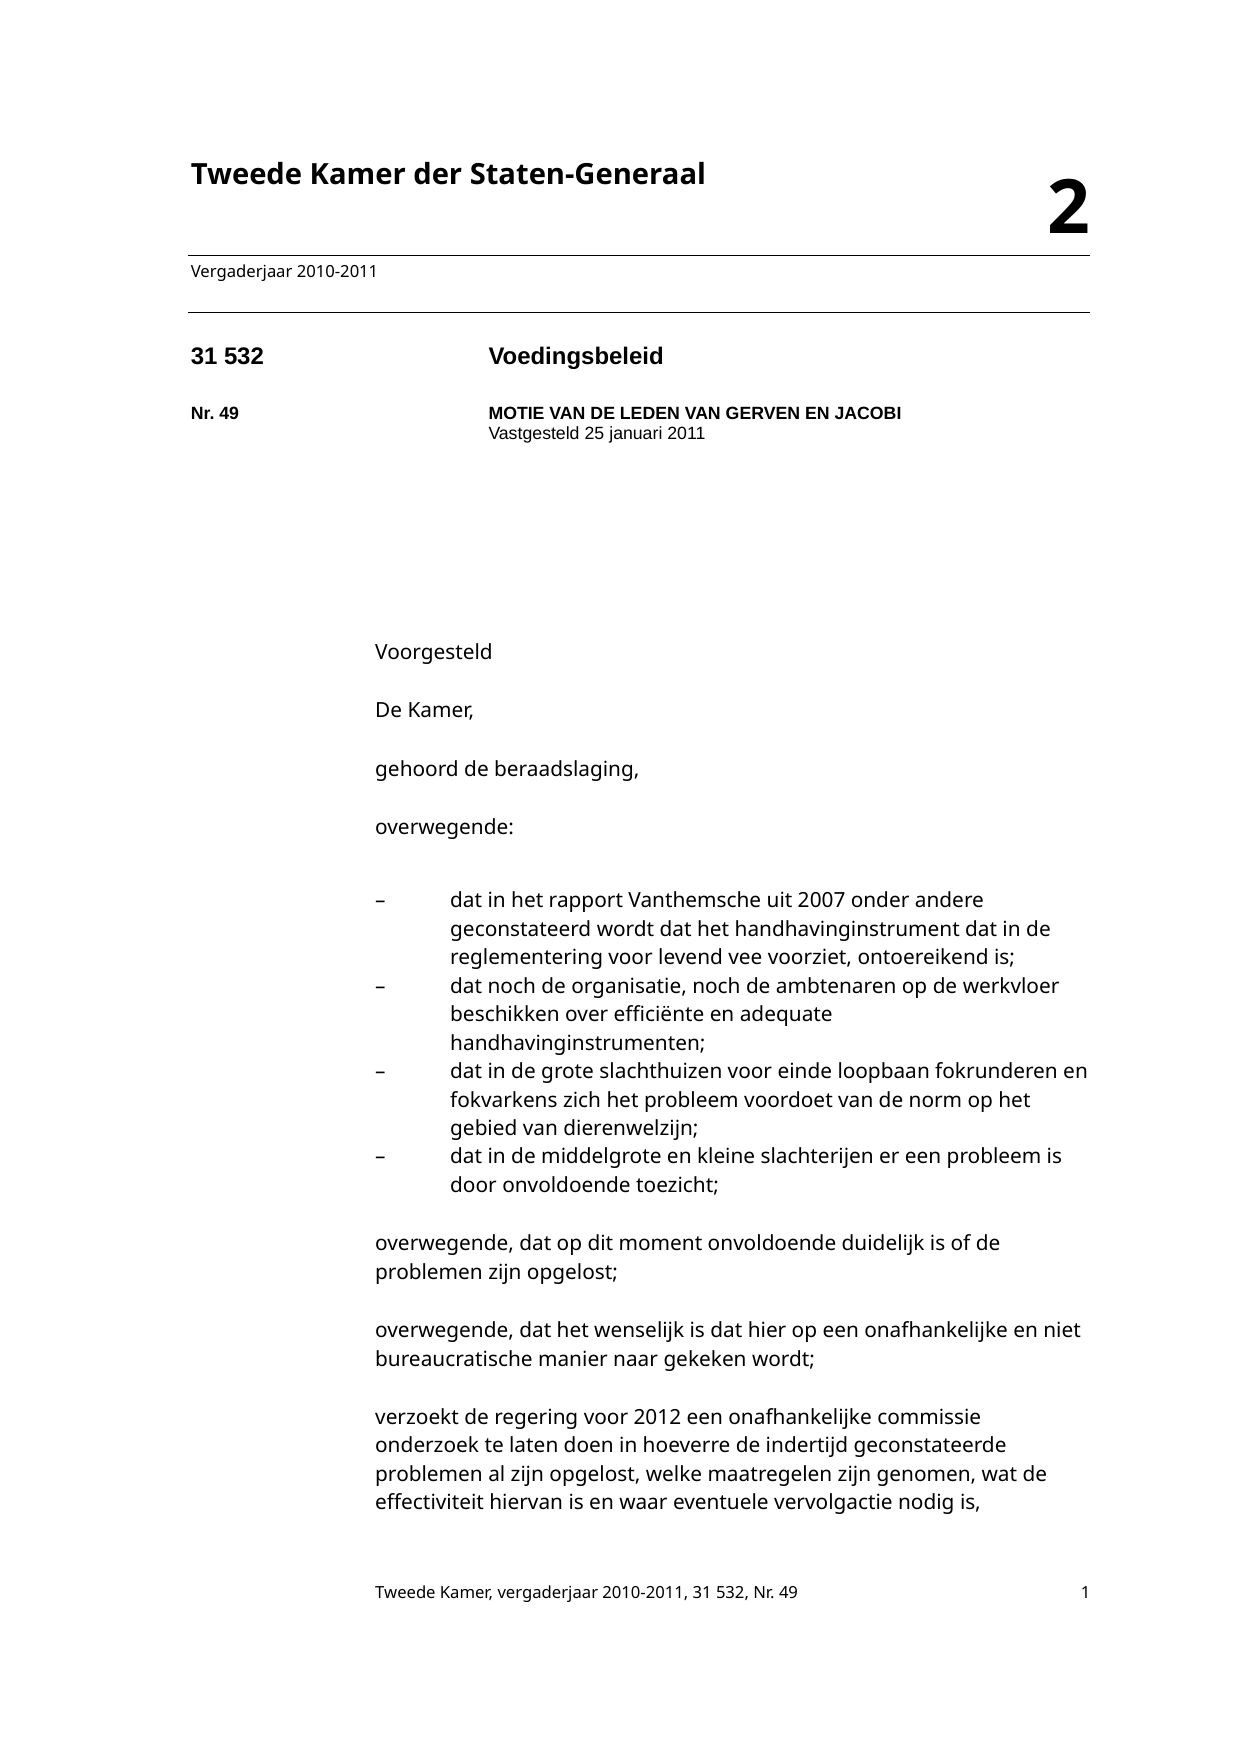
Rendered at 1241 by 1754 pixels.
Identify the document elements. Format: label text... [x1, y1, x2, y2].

table_cell [188, 313, 485, 339]
text overwegende: [375, 812, 1090, 841]
table_header Tweede Kamer der Staten-Generaal [188, 150, 909, 255]
table_cell Vergaderjaar 2010-2011 [188, 256, 485, 312]
table_cell [485, 313, 1090, 339]
list dat in de middelgrote en kleine slachterijen er een probleem is door onvoldoende toezicht; [375, 1142, 1090, 1198]
table_cell [485, 256, 1090, 312]
table_header 2 [910, 150, 1090, 255]
table_cell Voedingsbeleid [485, 339, 1090, 399]
list dat in de grote slachthuizen voor einde loopbaan fokrunderen en fokvarkens zich het probleem voordoet van de norm op het gebied van dierenwelzijn; [375, 1056, 1090, 1142]
text overwegende, dat het wenselijk is dat hier op een onafhankelijke en niet bureaucratische manier naar gekeken wordt; [375, 1315, 1090, 1372]
list dat noch de organisatie, noch de ambtenaren op de werkvloer beschikken over efficiënte en adequate handhavinginstrumenten; [375, 971, 1090, 1056]
table_cell MOTIE VAN DE LEDEN VAN GERVEN EN JACOBI Vastgesteld 25 januari 2011 [485, 399, 1090, 518]
list dat in het rapport Vanthemsche uit 2007 onder andere geconstateerd wordt dat het handhavinginstrument dat in de reglementering voor levend vee voorziet, ontoereikend is; [375, 886, 1090, 971]
text verzoekt de regering voor 2012 een onafhankelijke commissie onderzoek te laten doen in hoeverre de indertijd geconstateerde problemen al zijn opgelost, welke maatregelen zijn genomen, wat de effectiviteit hiervan is en waar eventuele vervolgactie nodig is, [375, 1402, 1090, 1516]
text overwegende, dat op dit moment onvoldoende duidelijk is of de problemen zijn opgelost; [375, 1228, 1090, 1285]
text De Kamer, [375, 695, 1090, 724]
table_cell 31 532 [188, 339, 485, 399]
text gehoord de beraadslaging, [375, 754, 1090, 782]
text Voorgesteld [375, 637, 1090, 665]
table_cell Nr. 49 [188, 399, 485, 518]
